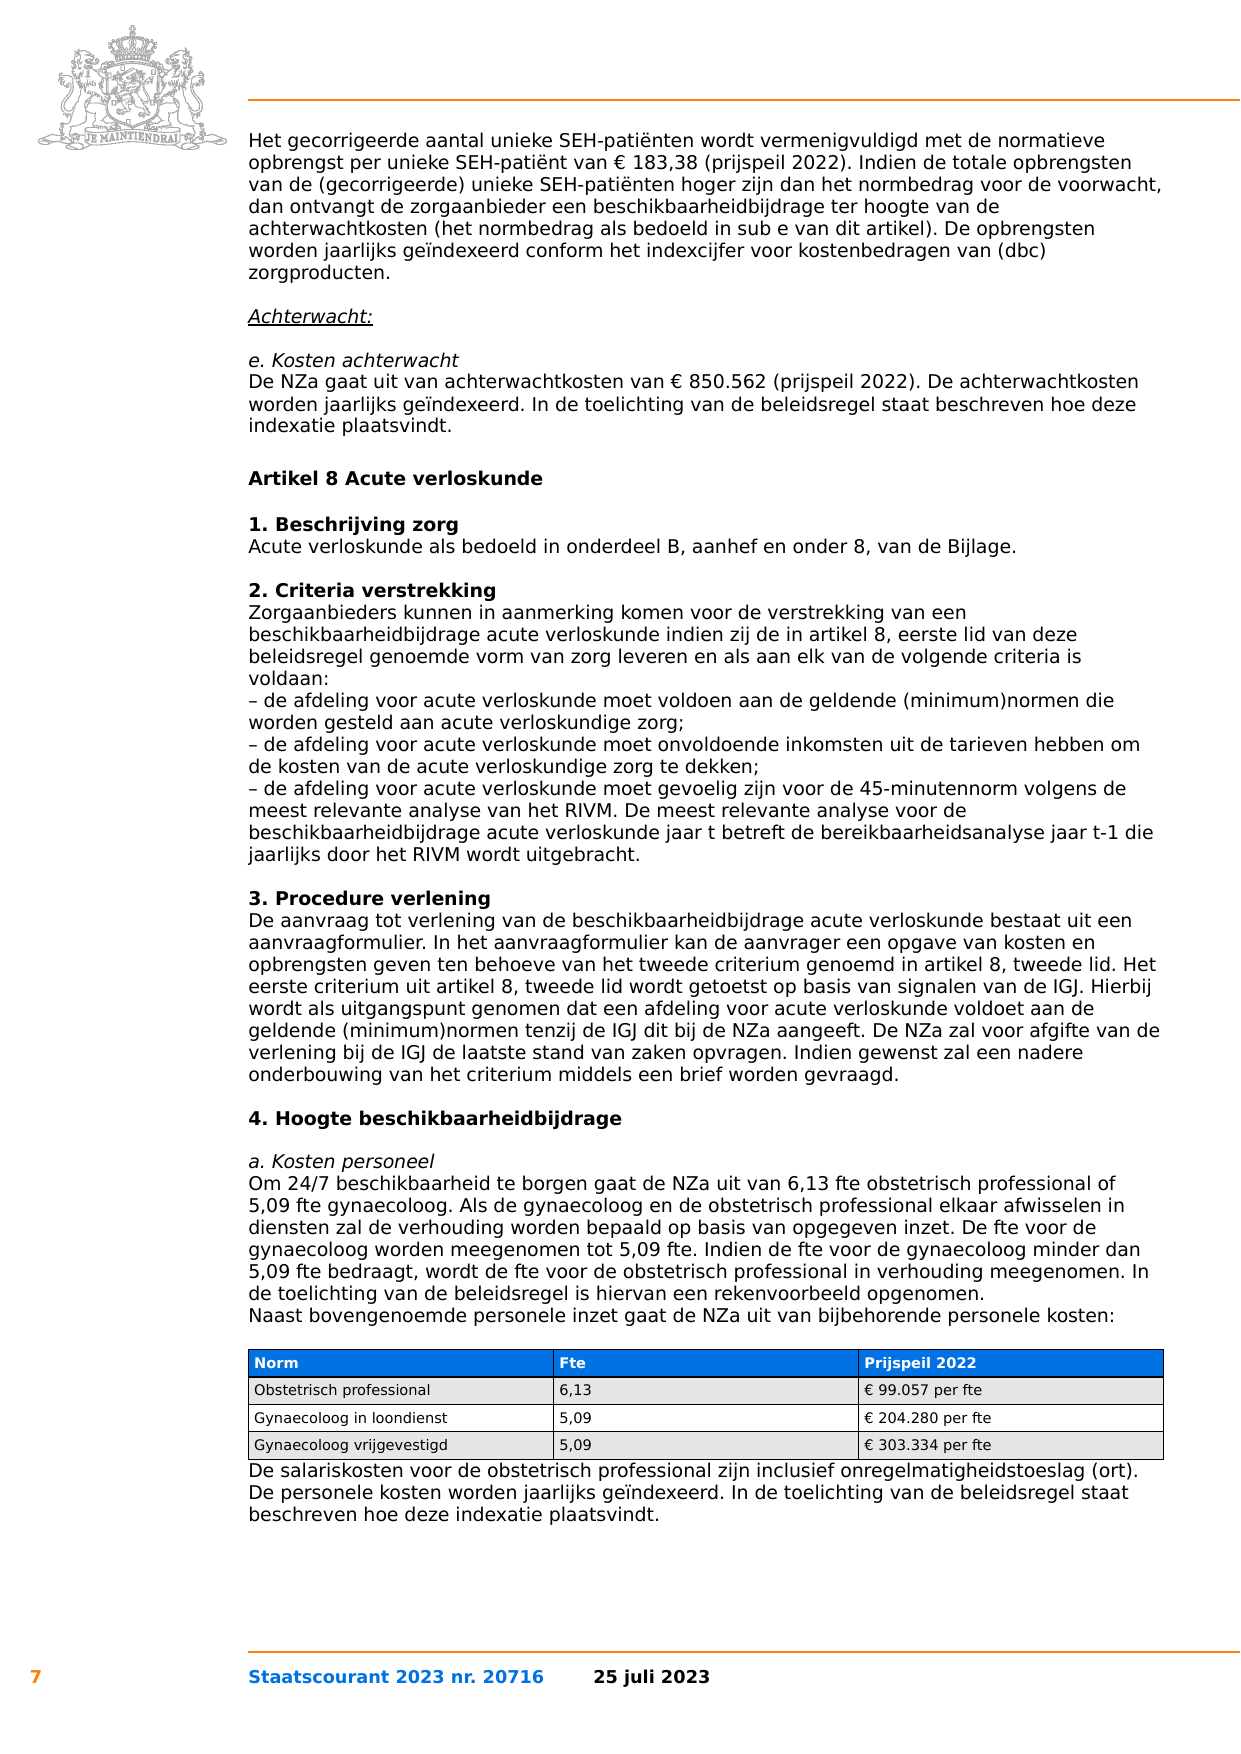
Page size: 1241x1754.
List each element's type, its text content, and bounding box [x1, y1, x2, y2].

text Naast bovengenoemde personele inzet gaat de NZa uit van bijbehorende personele kosten: [248, 1305, 1163, 1327]
table_header Norm [249, 1350, 553, 1376]
text Acute verloskunde als bedoeld in onderdeel B, aanhef en onder 8, van de Bijlage. [248, 536, 1163, 558]
text Zorgaanbieders kunnen in aanmerking komen voor de verstrekking van een beschikbaarheidbijdrage acute verloskunde indien zij de in artikel 8, eerste lid van deze beleidsregel genoemde vorm van zorg leveren en als aan elk van de volgende criteria is voldaan: [248, 602, 1163, 690]
picture [38, 25, 227, 150]
table_cell Gynaecoloog in loondienst [249, 1405, 553, 1431]
table_cell Obstetrisch professional [249, 1378, 553, 1404]
table_cell € 99.057 per fte [859, 1378, 1163, 1404]
text De aanvraag tot verlening van de beschikbaarheidbijdrage acute verloskunde bestaat uit een aanvraagformulier. In het aanvraagformulier kan de aanvrager een opgave van kosten en opbrengsten geven ten behoeve van het tweede criterium genoemd in artikel 8, tweede lid. Het eerste criterium uit artikel 8, tweede lid wordt getoetst op basis van signalen van de IGJ. Hierbij wordt als uitgangspunt genomen dat een afdeling voor acute verloskunde voldoet aan de geldende (minimum)normen tenzij de IGJ dit bij de NZa aangeeft. De NZa zal voor afgifte van de verlening bij de IGJ de laatste stand van zaken opvragen. Indien gewenst zal een nadere onderbouwing van het criterium middels een brief worden gevraagd. [248, 910, 1163, 1086]
table_cell 5,09 [554, 1405, 858, 1431]
subtitle a. Kosten personeel [248, 1151, 1163, 1173]
text Om 24/7 beschikbaarheid te borgen gaat de NZa uit van 6,13 fte obstetrisch professional of 5,09 fte gynaecoloog. Als de gynaecoloog en de obstetrisch professional elkaar afwisselen in diensten zal de verhouding worden bepaald op basis van opgegeven inzet. De fte voor de gynaecoloog worden meegenomen tot 5,09 fte. Indien de fte voor de gynaecoloog minder dan 5,09 fte bedraagt, wordt de fte voor de obstetrisch professional in verhouding meegenomen. In de toelichting van de beleidsregel is hiervan een rekenvoorbeeld opgenomen. [248, 1173, 1163, 1305]
text De NZa gaat uit van achterwachtkosten van € 850.562 (prijspeil 2022). De achterwachtkosten worden jaarlijks geïndexeerd. In de toelichting van de beleidsregel staat beschreven hoe deze indexatie plaatsvindt. [248, 371, 1163, 437]
text – de afdeling voor acute verloskunde moet voldoen aan de geldende (minimum)normen die worden gesteld aan acute verloskundige zorg; [248, 690, 1163, 734]
text De salariskosten voor de obstetrisch professional zijn inclusief onregelmatigheidstoeslag (ort). De personele kosten worden jaarlijks geïndexeerd. In de toelichting van de beleidsregel staat beschreven hoe deze indexatie plaatsvindt. [248, 1460, 1163, 1526]
subtitle 2. Criteria verstrekking [248, 580, 1163, 602]
table_cell Gynaecoloog vrijgevestigd [249, 1432, 553, 1459]
text Het gecorrigeerde aantal unieke SEH-patiënten wordt vermenigvuldigd met de normatieve opbrengst per unieke SEH-patiënt van € 183,38 (prijspeil 2022). Indien de totale opbrengsten van de (gecorrigeerde) unieke SEH-patiënten hoger zijn dan het normbedrag voor de voorwacht, dan ontvangt de zorgaanbieder een beschikbaarheidbijdrage ter hoogte van de achterwachtkosten (het normbedrag als bedoeld in sub e van dit artikel). De opbrengsten worden jaarlijks geïndexeerd conform het indexcijfer voor kostenbedragen van (dbc) zorgproducten. [248, 130, 1163, 284]
table_cell 6,13 [554, 1378, 858, 1404]
table_header Fte [554, 1350, 858, 1376]
table_cell 5,09 [554, 1432, 858, 1459]
text – de afdeling voor acute verloskunde moet gevoelig zijn voor de 45-minutennorm volgens de meest relevante analyse van het RIVM. De meest relevante analyse voor de beschikbaarheidbijdrage acute verloskunde jaar t betreft de bereikbaarheidsanalyse jaar t-1 die jaarlijks door het RIVM wordt uitgebracht. [248, 778, 1163, 866]
subtitle e. Kosten achterwacht [248, 349, 1163, 371]
table_cell € 204.280 per fte [859, 1405, 1163, 1431]
subtitle 3. Procedure verlening [248, 888, 1163, 910]
table_cell € 303.334 per fte [859, 1432, 1163, 1459]
subtitle 4. Hoogte beschikbaarheidbijdrage [248, 1107, 1163, 1129]
table_header Prijspeil 2022 [859, 1350, 1163, 1376]
text – de afdeling voor acute verloskunde moet onvoldoende inkomsten uit de tarieven hebben om de kosten van de acute verloskundige zorg te dekken; [248, 734, 1163, 778]
subtitle 1. Beschrijving zorg [248, 514, 1163, 536]
subtitle Artikel 8 Acute verloskunde [248, 467, 1163, 489]
subtitle Achterwacht: [248, 306, 1163, 328]
